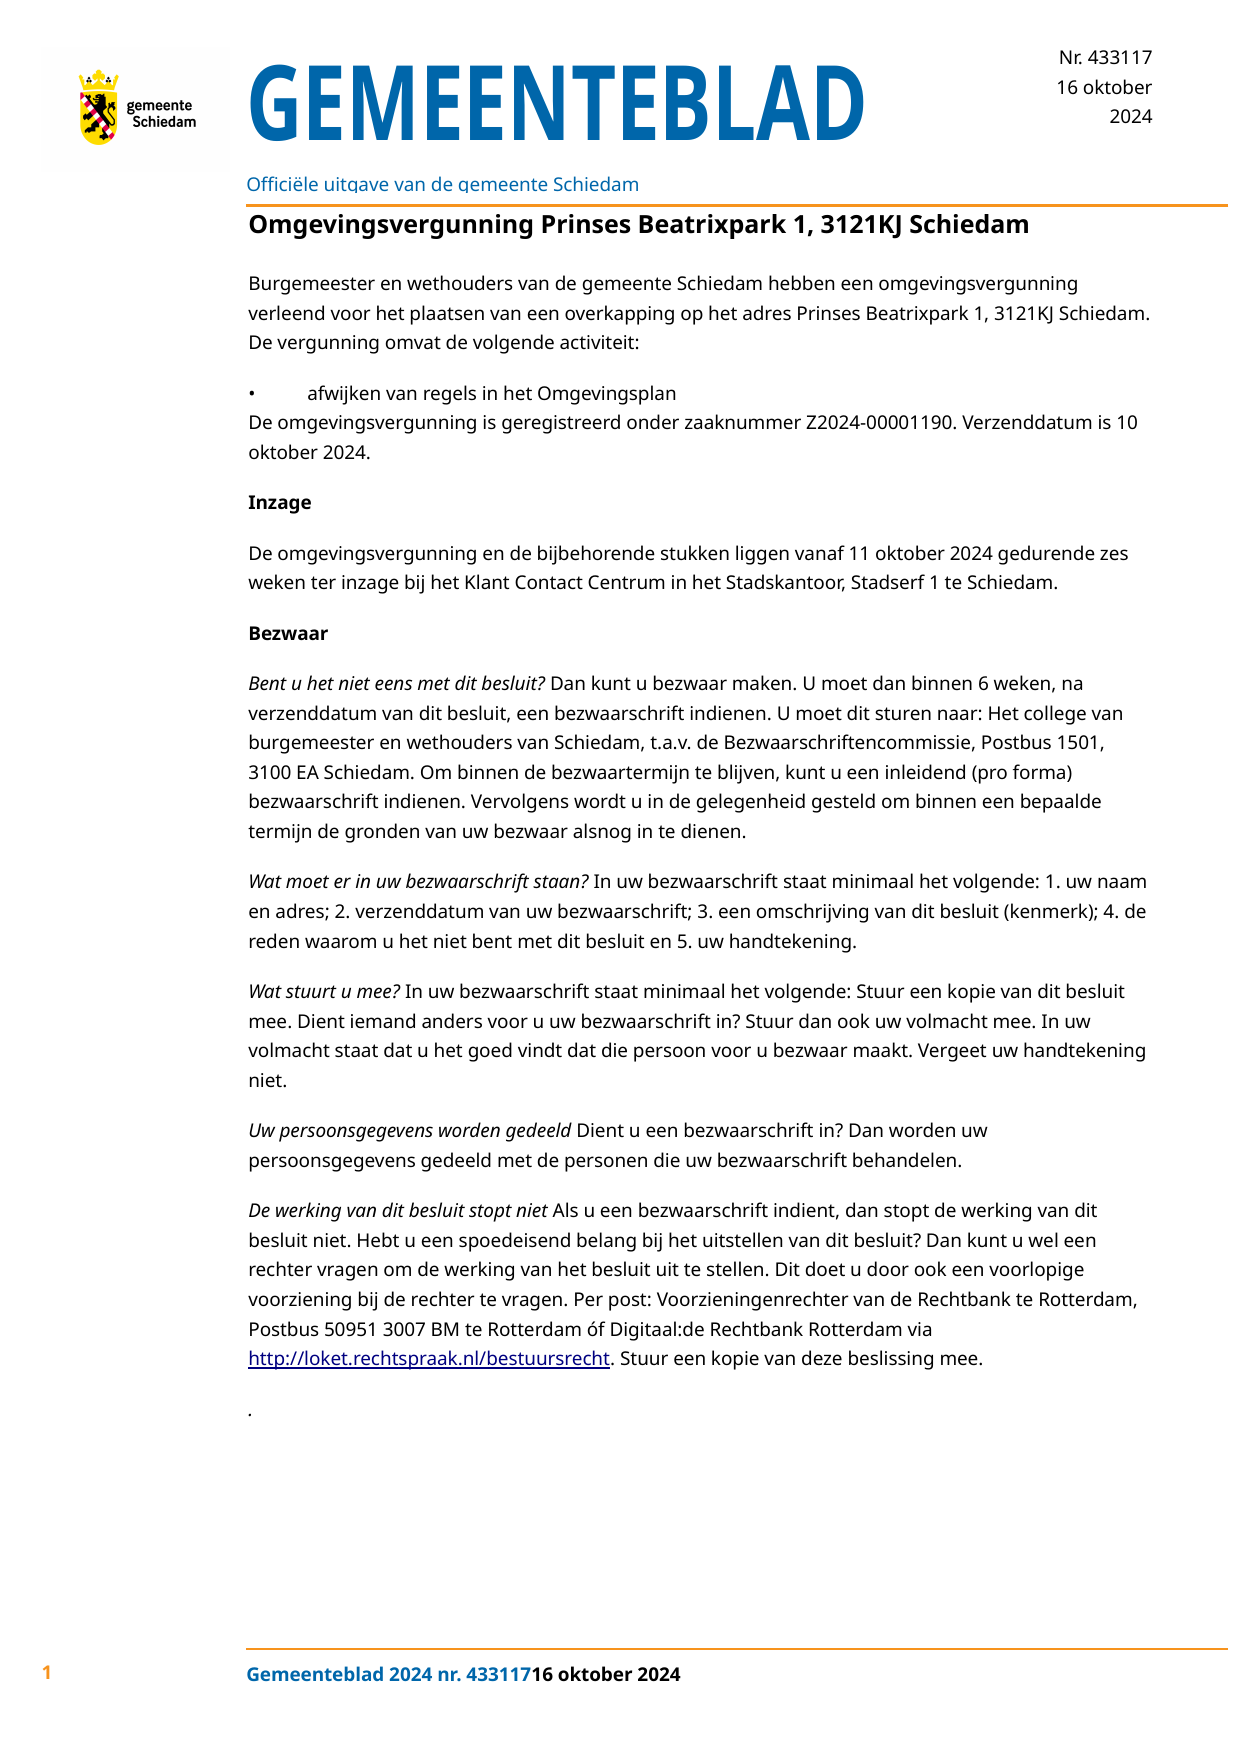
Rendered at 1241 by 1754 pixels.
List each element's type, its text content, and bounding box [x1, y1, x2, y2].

text Uw persoonsgegevens worden gedeeld Dient u een bezwaarschrift in? Dan worden uw persoonsgegevens gedeeld met de personen die uw bezwaarschrift behandelen. [248, 1117, 1152, 1173]
text Wat stuurt u mee? In uw bezwaarschrift staat minimaal het volgende: Stuur een kopie van dit besluit mee. Dient iemand anders voor u uw bezwaarschrift in? Stuur dan ook uw volmacht mee. In uw volmacht staat dat u het goed vindt dat die persoon voor u bezwaar maakt. Vergeet uw handtekening niet. [248, 978, 1152, 1093]
text . [248, 1396, 1152, 1421]
text Burgemeester en wethouders van de gemeente Schiedam hebben een omgevingsvergunning verleend voor het plaatsen van een overkapping op het adres Prinses Beatrixpark 1, 3121KJ Schiedam. De vergunning omvat de volgende activiteit: [248, 270, 1152, 355]
text Omgevingsvergunning Prinses Beatrixpark 1, 3121KJ Schiedam [248, 207, 1152, 241]
list afwijken van regels in het Omgevingsplan [248, 380, 1152, 406]
text Bezwaar [248, 620, 1152, 646]
text Wat moet er in uw bezwaarschrift staan? In uw bezwaarschrift staat minimaal het volgende: 1. uw naam en adres; 2. verzenddatum van uw bezwaarschrift; 3. een omschrijving van dit besluit (kenmerk); 4. de reden waarom u het niet bent met dit besluit en 5. uw handtekening. [248, 869, 1152, 953]
text De werking van dit besluit stopt niet Als u een bezwaarschrift indient, dan stopt de werking van dit besluit niet. Hebt u een spoedeisend belang bij het uitstellen van dit besluit? Dan kunt u wel een rechter vragen om de werking van het besluit uit te stellen. Dit doet u door ook een voorlopige voorziening bij de rechter te vragen. Per post: Voorzieningenrechter van de Rechtbank te Rotterdam, Postbus 50951 3007 BM te Rotterdam óf Digitaal:de Rechtbank Rotterdam via http://loket.rechtspraak.nl/bestuursrecht. Stuur een kopie van deze beslissing mee. [248, 1197, 1152, 1371]
text De omgevingsvergunning en de bijbehorende stukken liggen vanaf 11 oktober 2024 gedurende zes weken ter inzage bij het Klant Contact Centrum in het Stadskantoor, Stadserf 1 te Schiedam. [248, 540, 1152, 595]
picture [41, 47, 231, 172]
text Inzage [248, 489, 1152, 515]
text Bent u het niet eens met dit besluit? Dan kunt u bezwaar maken. U moet dan binnen 6 weken, na verzenddatum van dit besluit, een bezwaarschrift indienen. U moet dit sturen naar: Het college van burgemeester en wethouders van Schiedam, t.a.v. de Bezwaarschriftencommissie, Postbus 1501, 3100 EA Schiedam. Om binnen de bezwaartermijn te blijven, kunt u een inleidend (pro forma) bezwaarschrift indienen. Vervolgens wordt u in de gelegenheid gesteld om binnen een bepaalde termijn de gronden van uw bezwaar alsnog in te dienen. [248, 670, 1152, 844]
text De omgevingsvergunning is geregistreerd onder zaaknummer Z2024-00001190. Verzenddatum is 10 oktober 2024. [248, 409, 1152, 465]
